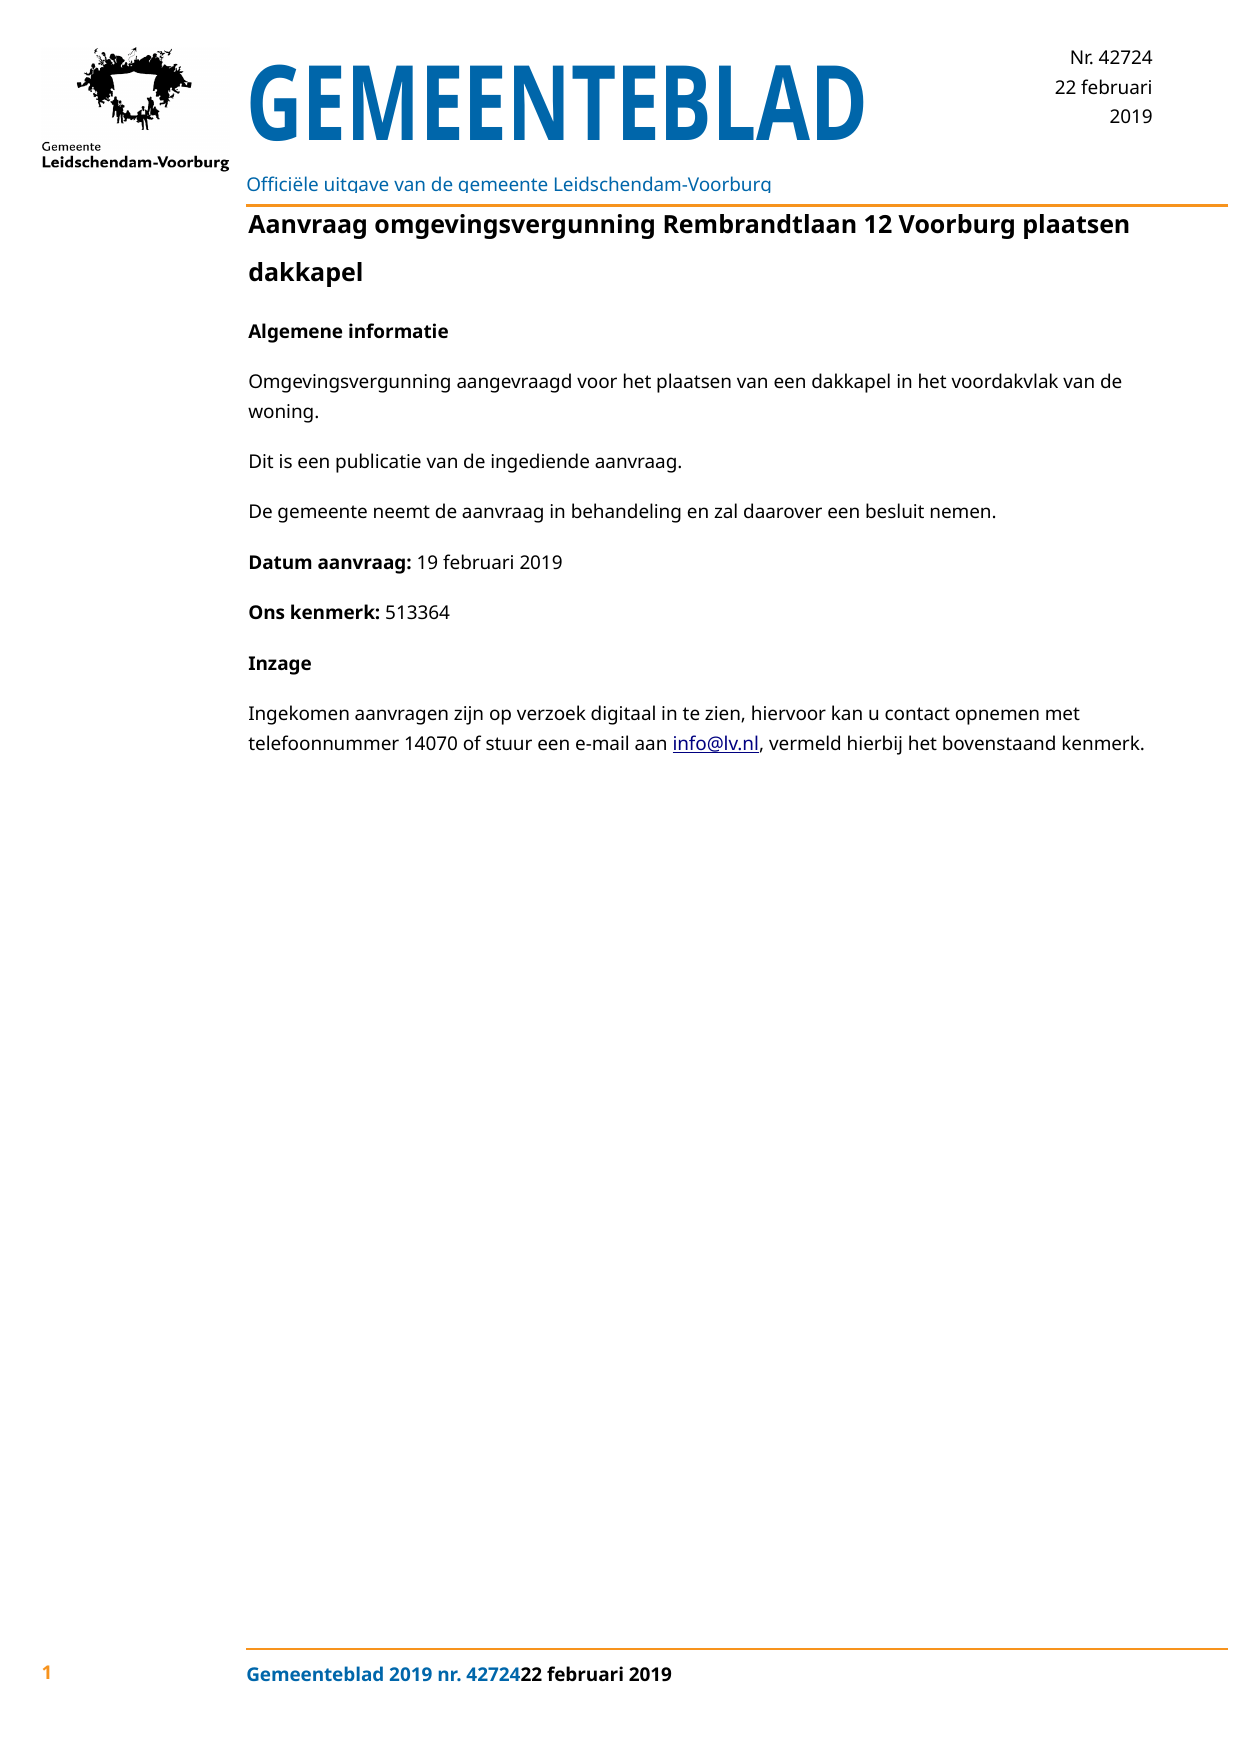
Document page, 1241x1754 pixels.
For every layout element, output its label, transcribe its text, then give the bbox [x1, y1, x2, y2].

picture [41, 47, 231, 172]
text Aanvraag omgevingsvergunning Rembrandtlaan 12 Voorburg plaatsen dakkapel [248, 207, 1152, 288]
text Datum aanvraag: 19 februari 2019 [248, 549, 1152, 575]
text De gemeente neemt de aanvraag in behandeling en zal daarover een besluit nemen. [248, 499, 1152, 524]
text Dit is een publicatie van de ingediende aanvraag. [248, 448, 1152, 474]
text Omgevingsvergunning aangevraagd voor het plaatsen van een dakkapel in het voordakvlak van de woning. [248, 368, 1152, 424]
text Algemene informatie [248, 318, 1152, 344]
text Inzage [248, 650, 1152, 676]
text Ingekomen aanvragen zijn op verzoek digitaal in te zien, hiervoor kan u contact opnemen met telefoonnummer 14070 of stuur een e-mail aan info@lv.nl, vermeld hierbij het bovenstaand kenmerk. [248, 700, 1152, 756]
text Ons kenmerk: 513364 [248, 599, 1152, 625]
